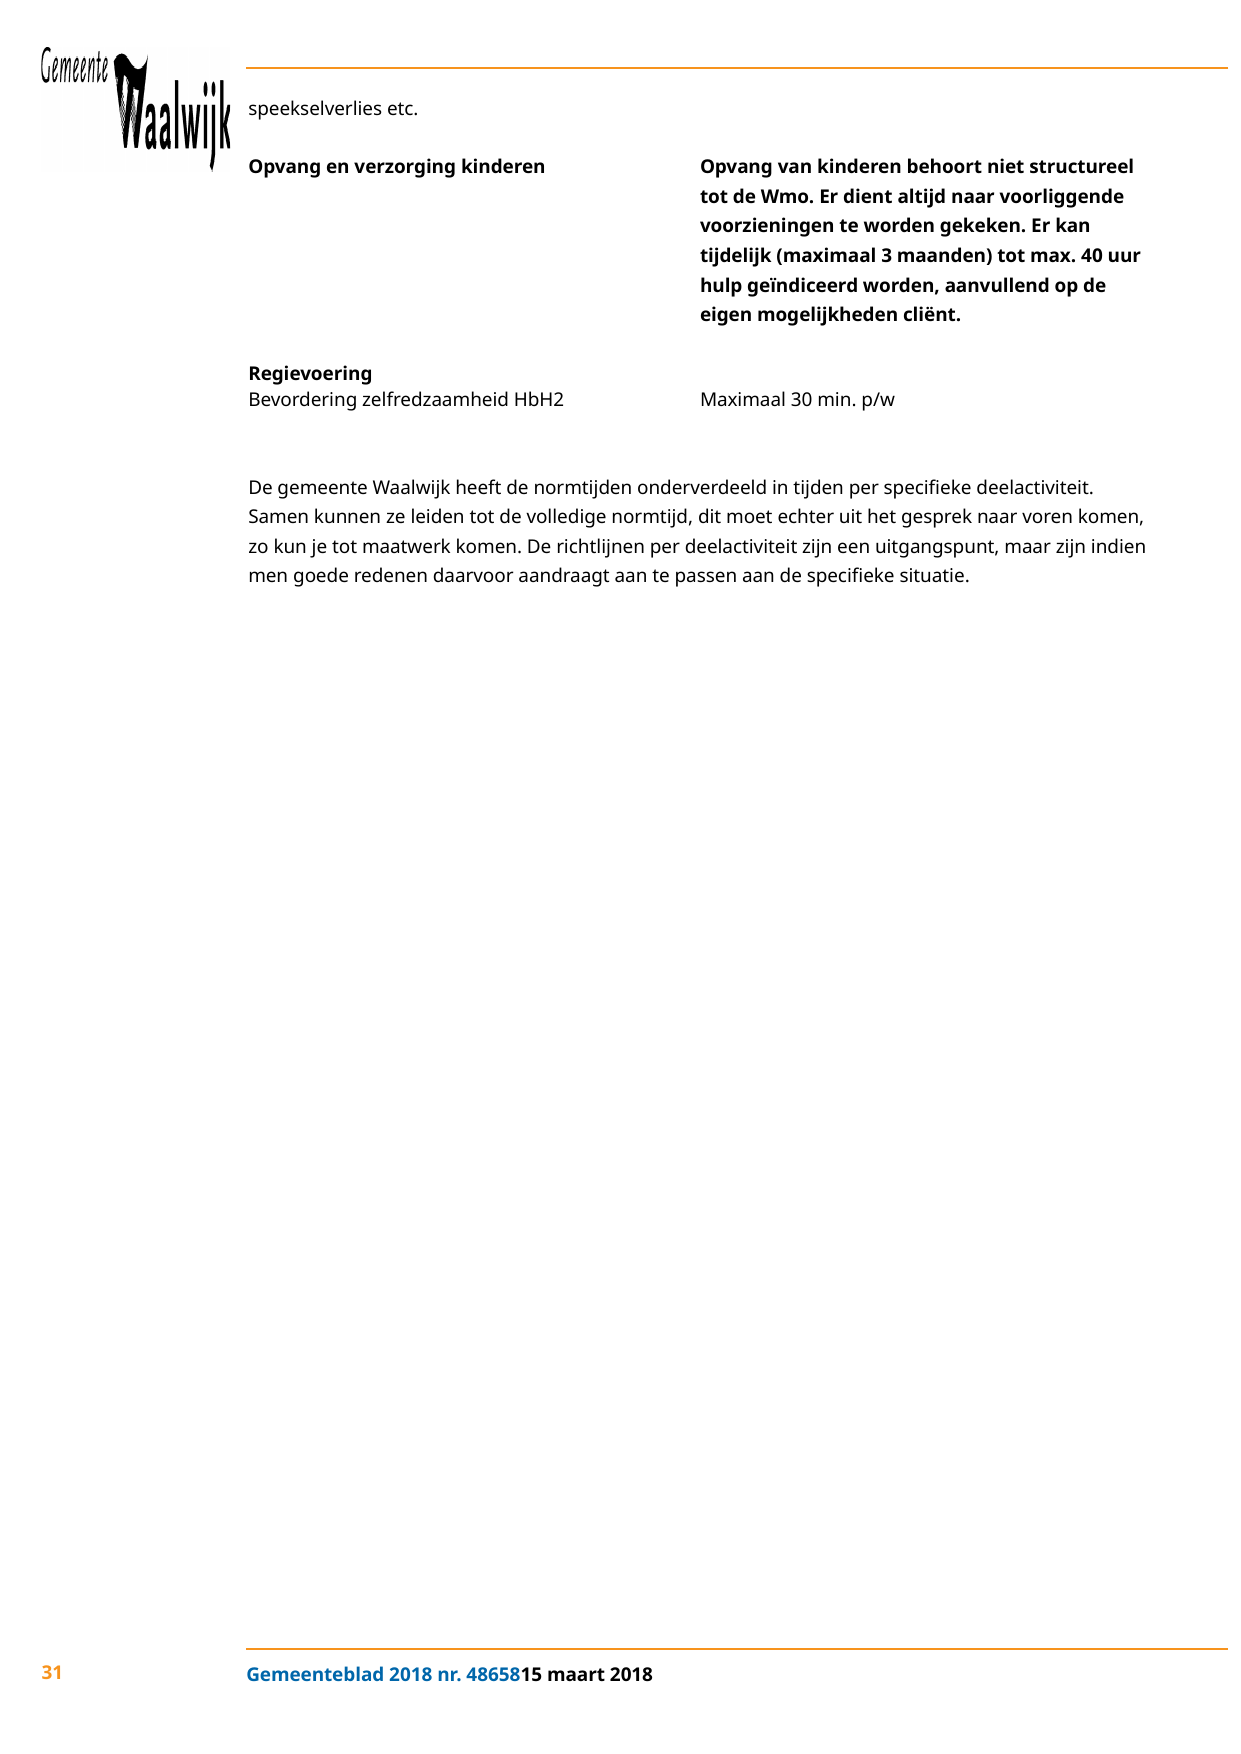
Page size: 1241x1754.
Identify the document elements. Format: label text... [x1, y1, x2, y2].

table_header Opvang van kinderen behoort niet structureel tot de Wmo. Er dient altijd naar voorliggende voorzieningen te worden gekeken. Er kan tijdelijk (maximaal 3 maanden) tot max. 40 uur hulp geïndiceerd worden, aanvullend op de eigen mogelijkheden cliënt. [700, 154, 1152, 327]
table_cell [549, 95, 850, 121]
table_header Regievoering [248, 360, 700, 386]
table_header Opvang en verzorging kinderen [248, 154, 700, 327]
picture [41, 47, 231, 172]
table_cell Maximaal 30 min. p/w [700, 386, 1152, 411]
table_cell Bevordering zelfredzaamheid HbH2 [248, 386, 700, 411]
table_cell speekselverlies etc. [248, 95, 549, 121]
text De gemeente Waalwijk heeft de normtijden onderverdeeld in tijden per specifieke deelactiviteit. Samen kunnen ze leiden tot de volledige normtijd, dit moet echter uit het gesprek naar voren komen, zo kun je tot maatwerk komen. De richtlijnen per deelactiviteit zijn een uitgangspunt, maar zijn indien men goede redenen daarvoor aandraagt aan te passen aan de specifieke situatie. [248, 474, 1152, 588]
table_cell [850, 95, 1152, 121]
